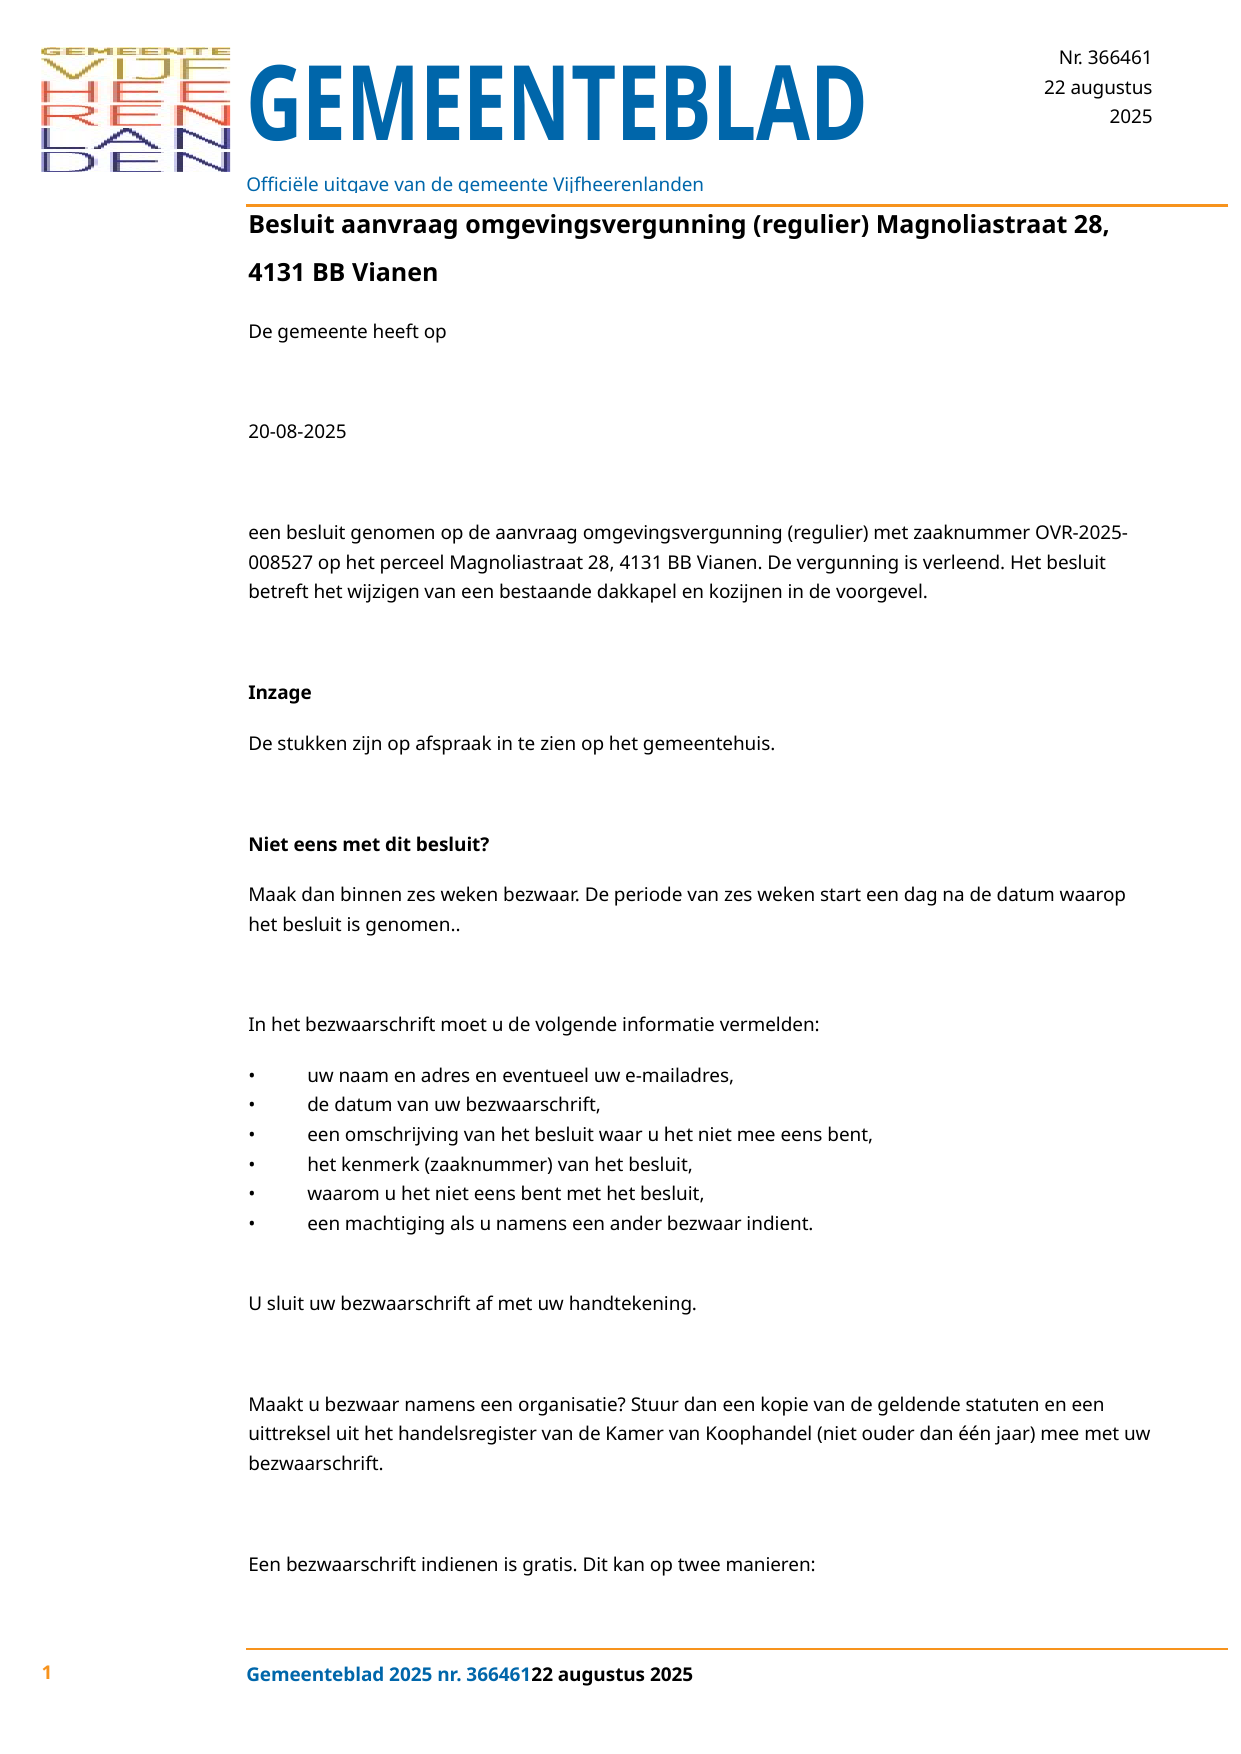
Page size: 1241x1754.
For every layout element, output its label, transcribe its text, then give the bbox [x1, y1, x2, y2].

text Maakt u bezwaar namens een organisatie? Stuur dan een kopie van de geldende statuten en een uittreksel uit het handelsregister van de Kamer van Koophandel (niet ouder dan één jaar) mee met uw bezwaarschrift. [248, 1391, 1152, 1476]
list de datum van uw bezwaarschrift, [248, 1092, 1152, 1117]
text 20-08-2025 [248, 419, 1152, 444]
text U sluit uw bezwaarschrift af met uw handtekening. [248, 1290, 1152, 1316]
list uw naam en adres en eventueel uw e-mailadres, [248, 1062, 1152, 1088]
text Een bezwaarschrift indienen is gratis. Dit kan op twee manieren: [248, 1551, 1152, 1577]
list een omschrijving van het besluit waar u het niet mee eens bent, [248, 1121, 1152, 1147]
list waarom u het niet eens bent met het besluit, [248, 1180, 1152, 1206]
text Inzage [248, 679, 1152, 705]
text Besluit aanvraag omgevingsvergunning (regulier) Magnoliastraat 28, 4131 BB Vianen [248, 207, 1152, 288]
list het kenmerk (zaaknummer) van het besluit, [248, 1151, 1152, 1177]
text De stukken zijn op afspraak in te zien op het gemeentehuis. [248, 730, 1152, 756]
text Niet eens met dit besluit? [248, 831, 1152, 857]
text Maak dan binnen zes weken bezwaar. De periode van zes weken start een dag na de datum waarop het besluit is genomen.. [248, 881, 1152, 937]
text In het bezwaarschrift moet u de volgende informatie vermelden: [248, 1012, 1152, 1037]
list een machtiging als u namens een ander bezwaar indient. [248, 1210, 1152, 1236]
text een besluit genomen op de aanvraag omgevingsvergunning (regulier) met zaaknummer OVR-2025-008527 op het perceel Magnoliastraat 28, 4131 BB Vianen. De vergunning is verleend. Het besluit betreft het wijzigen van een bestaande dakkapel en kozijnen in de voorgevel. [248, 519, 1152, 604]
picture [41, 47, 231, 172]
text De gemeente heeft op [248, 318, 1152, 344]
